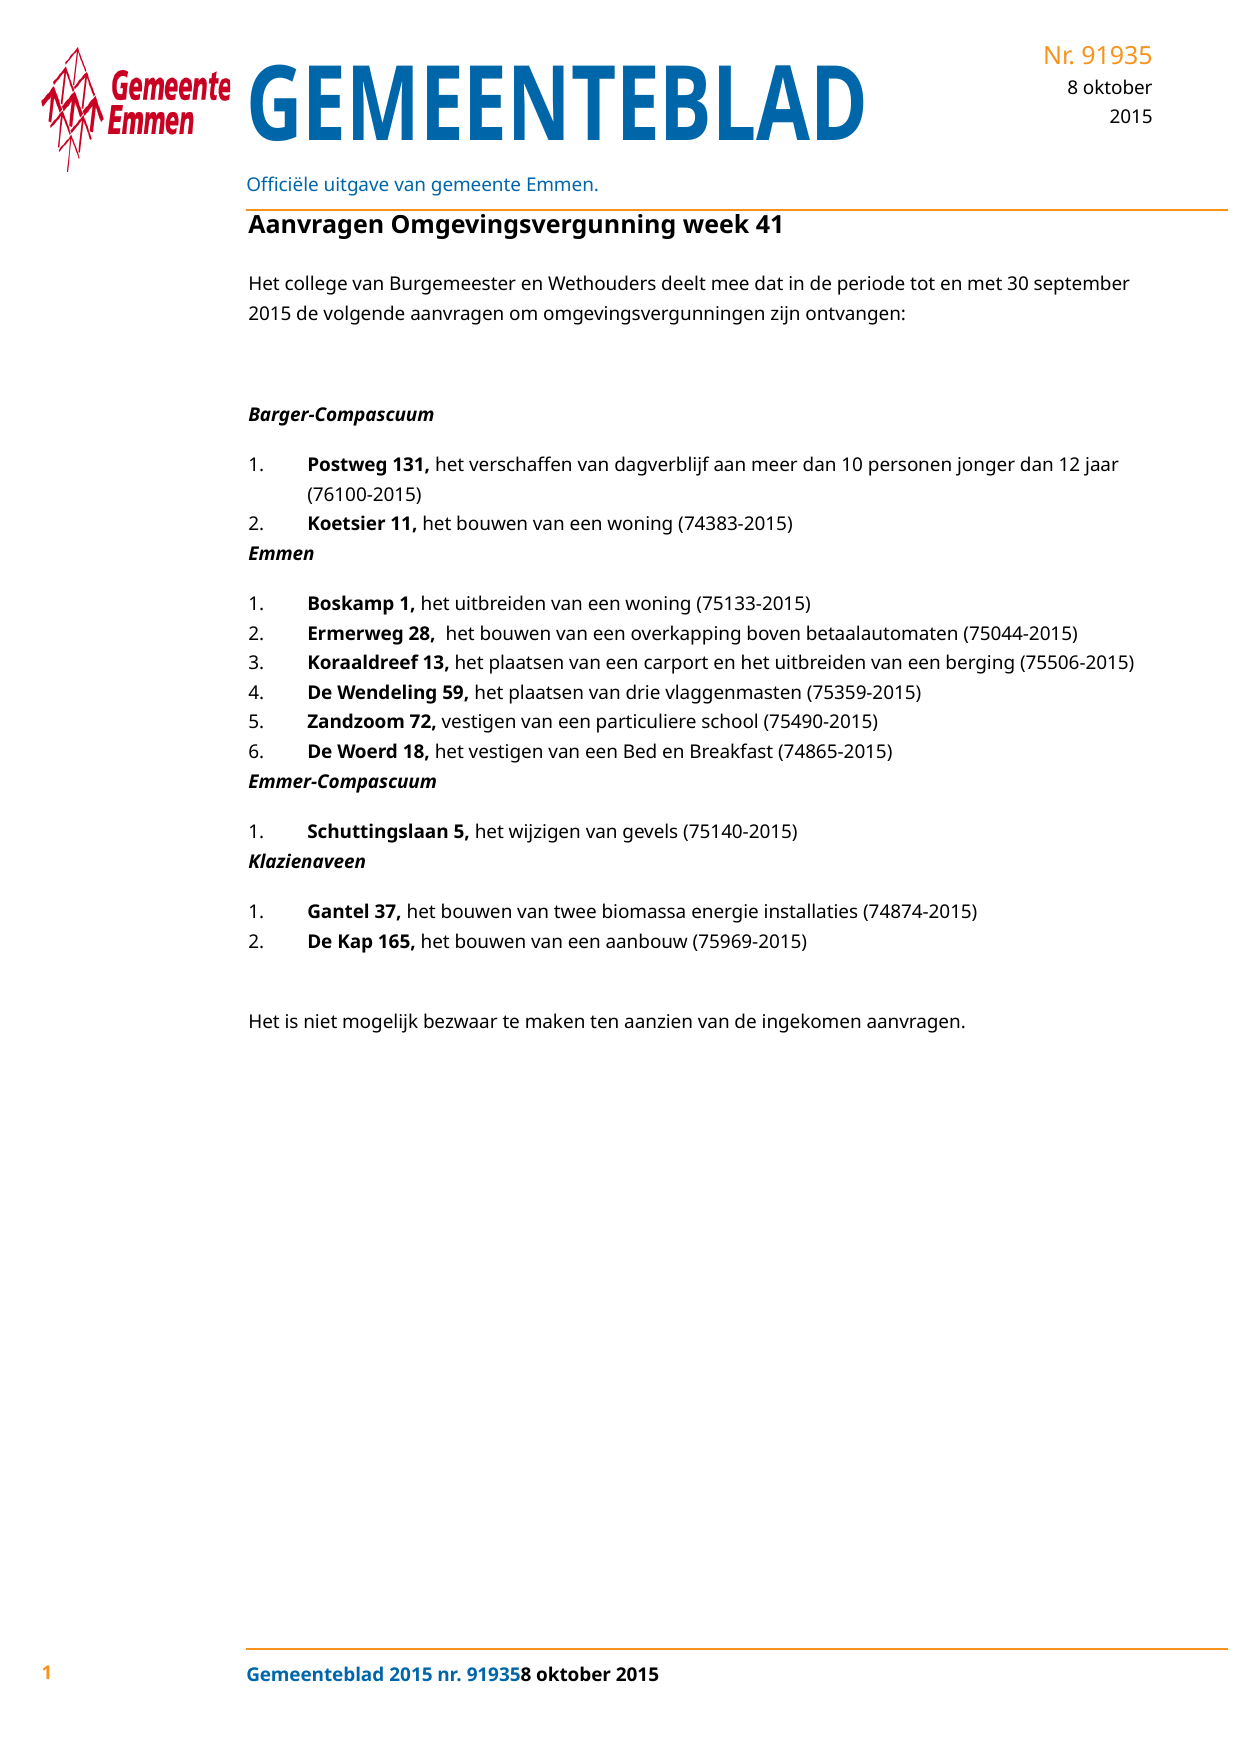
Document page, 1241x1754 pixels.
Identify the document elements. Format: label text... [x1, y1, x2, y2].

text Barger-Compascuum [248, 401, 1152, 426]
list Koetsier 11, het bouwen van een woning (74383-2015) [248, 510, 1152, 536]
list Koraaldreef 13, het plaatsen van een carport en het uitbreiden van een berging (75506-2015) [248, 649, 1152, 675]
text Emmen [248, 540, 1152, 566]
list De Wendeling 59, het plaatsen van drie vlaggenmasten (75359-2015) [248, 679, 1152, 705]
text Het college van Burgemeester en Wethouders deelt mee dat in de periode tot en met 30 september 2015 de volgende aanvragen om omgevingsvergunningen zijn ontvangen: [248, 270, 1152, 326]
list Boskamp 1, het uitbreiden van een woning (75133-2015) [248, 590, 1152, 616]
list De Woerd 18, het vestigen van een Bed en Breakfast (74865-2015) [248, 738, 1152, 764]
list Gantel 37, het bouwen van twee biomassa energie installaties (74874-2015) [248, 898, 1152, 924]
text Klazienaveen [248, 848, 1152, 873]
picture [41, 47, 231, 172]
text Aanvragen Omgevingsvergunning week 41 [248, 211, 1152, 241]
text Het is niet mogelijk bezwaar te maken ten aanzien van de ingekomen aanvragen. [248, 1008, 1152, 1033]
list Zandzoom 72, vestigen van een particuliere school (75490-2015) [248, 709, 1152, 734]
list Schuttingslaan 5, het wijzigen van gevels (75140-2015) [248, 818, 1152, 844]
list Ermerweg 28, het bouwen van een overkapping boven betaalautomaten (75044-2015) [248, 620, 1152, 646]
list De Kap 165, het bouwen van een aanbouw (75969-2015) [248, 928, 1152, 953]
text Emmer-Compascuum [248, 768, 1152, 793]
list Postweg 131, het verschaffen van dagverblijf aan meer dan 10 personen jonger dan 12 jaar (76100-2015) [248, 451, 1152, 506]
